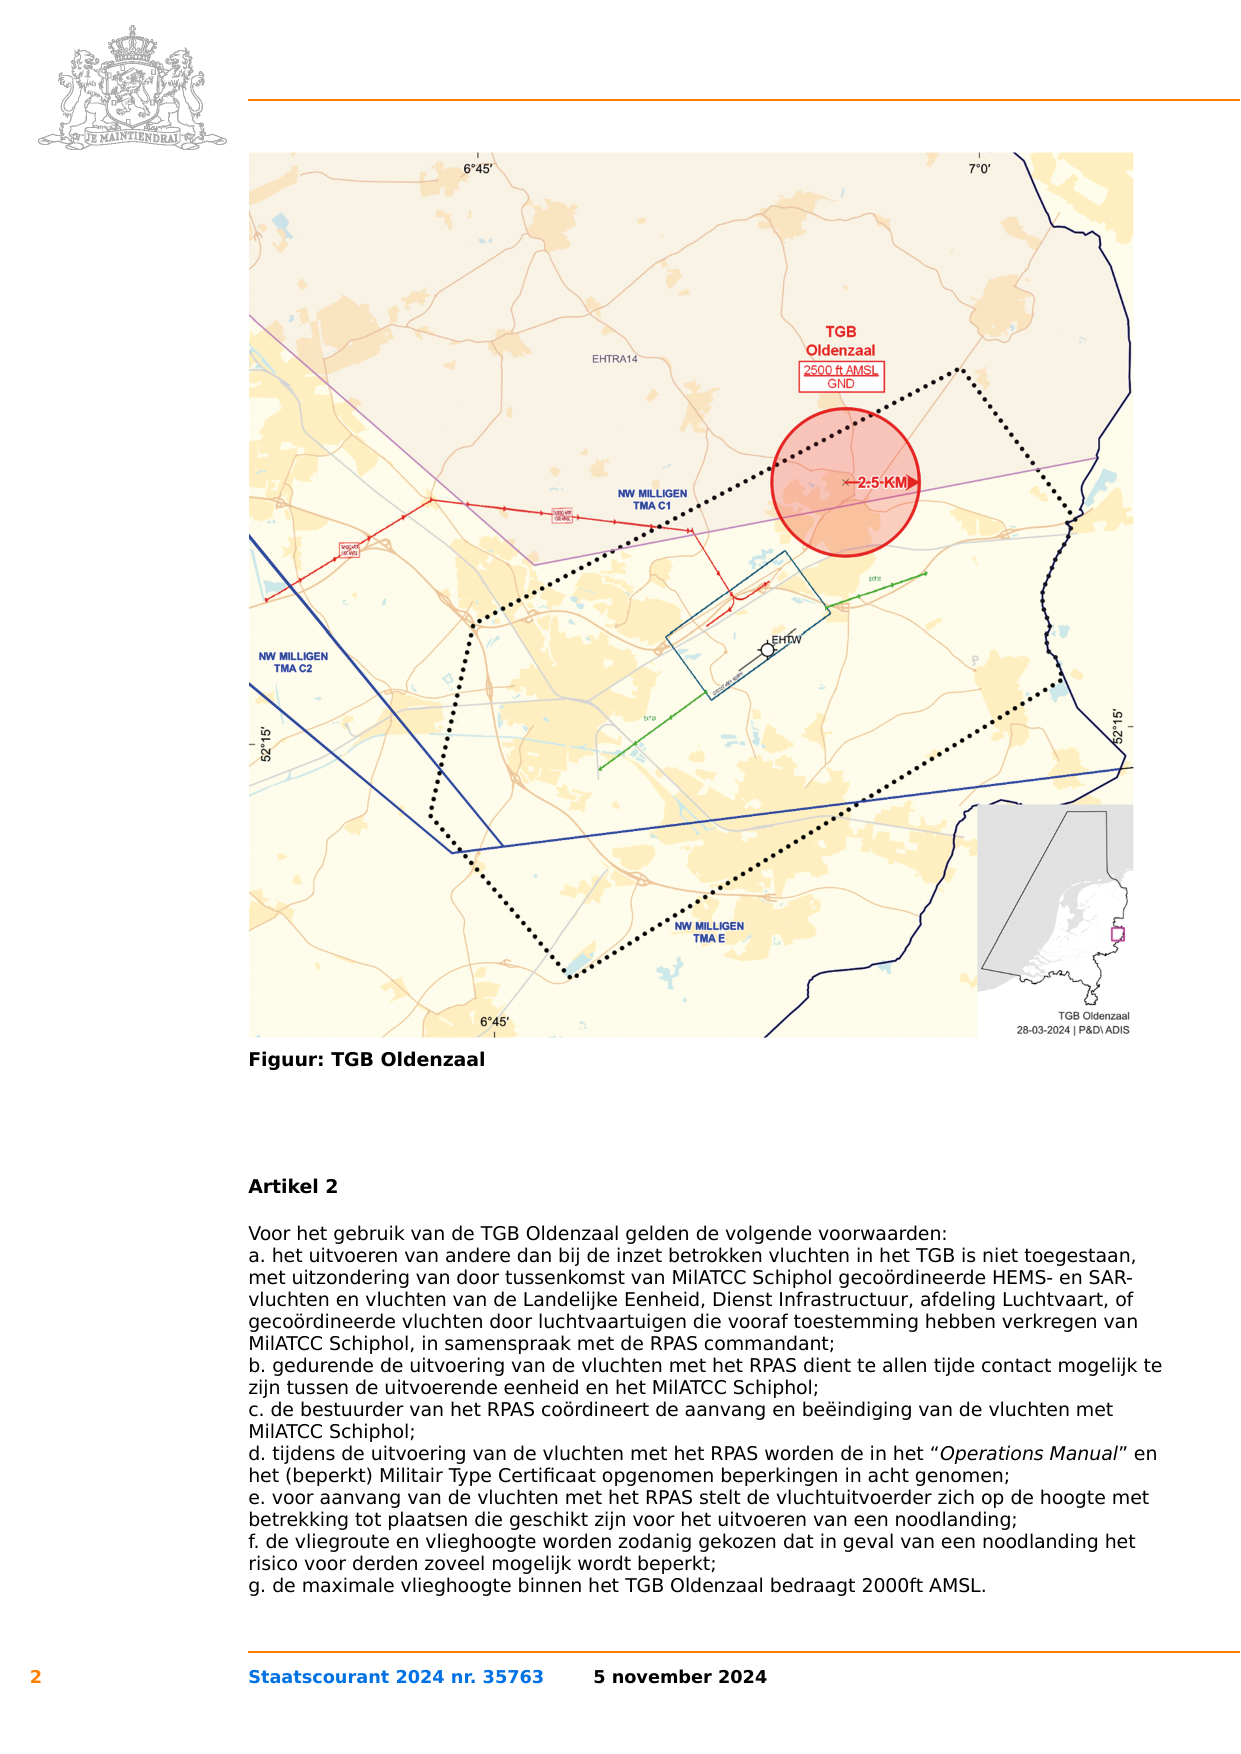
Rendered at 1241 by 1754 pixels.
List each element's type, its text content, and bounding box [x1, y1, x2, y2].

text e. voor aanvang van de vluchten met het RPAS stelt de vluchtuitvoerder zich op de hoogte met betrekking tot plaatsen die geschikt zijn voor het uitvoeren van een noodlanding; [248, 1487, 1163, 1531]
picture [38, 25, 227, 150]
text a. het uitvoeren van andere dan bij de inzet betrokken vluchten in het TGB is niet toegestaan, met uitzondering van door tussenkomst van MilATCC Schiphol gecoördineerde HEMS- en SAR-vluchten en vluchten van de Landelijke Eenheid, Dienst Infrastructuur, afdeling Luchtvaart, of gecoördineerde vluchten door luchtvaartuigen die vooraf toestemming hebben verkregen van MilATCC Schiphol, in samenspraak met de RPAS commandant; [248, 1245, 1163, 1355]
text g. de maximale vlieghoogte binnen het TGB Oldenzaal bedraagt 2000ft AMSL. [248, 1575, 1163, 1597]
text f. de vliegroute en vlieghoogte worden zodanig gekozen dat in geval van een noodlanding het risico voor derden zoveel mogelijk wordt beperkt; [248, 1531, 1163, 1575]
text d. tijdens de uitvoering van de vluchten met het RPAS worden de in het “Operations Manual” en het (beperkt) Militair Type Certificaat opgenomen beperkingen in acht genomen; [248, 1443, 1163, 1487]
subtitle Artikel 2 [248, 1176, 1163, 1198]
text Voor het gebruik van de TGB Oldenzaal gelden de volgende voorwaarden: [248, 1223, 1163, 1245]
text b. gedurende de uitvoering van de vluchten met het RPAS dient te allen tijde contact mogelijk te zijn tussen de uitvoerende eenheid en het MilATCC Schiphol; [248, 1355, 1163, 1399]
text Figuur: TGB Oldenzaal [248, 1049, 1134, 1071]
picture [248, 151, 1134, 1038]
text c. de bestuurder van het RPAS coördineert de aanvang en beëindiging van de vluchten met MilATCC Schiphol; [248, 1399, 1163, 1443]
